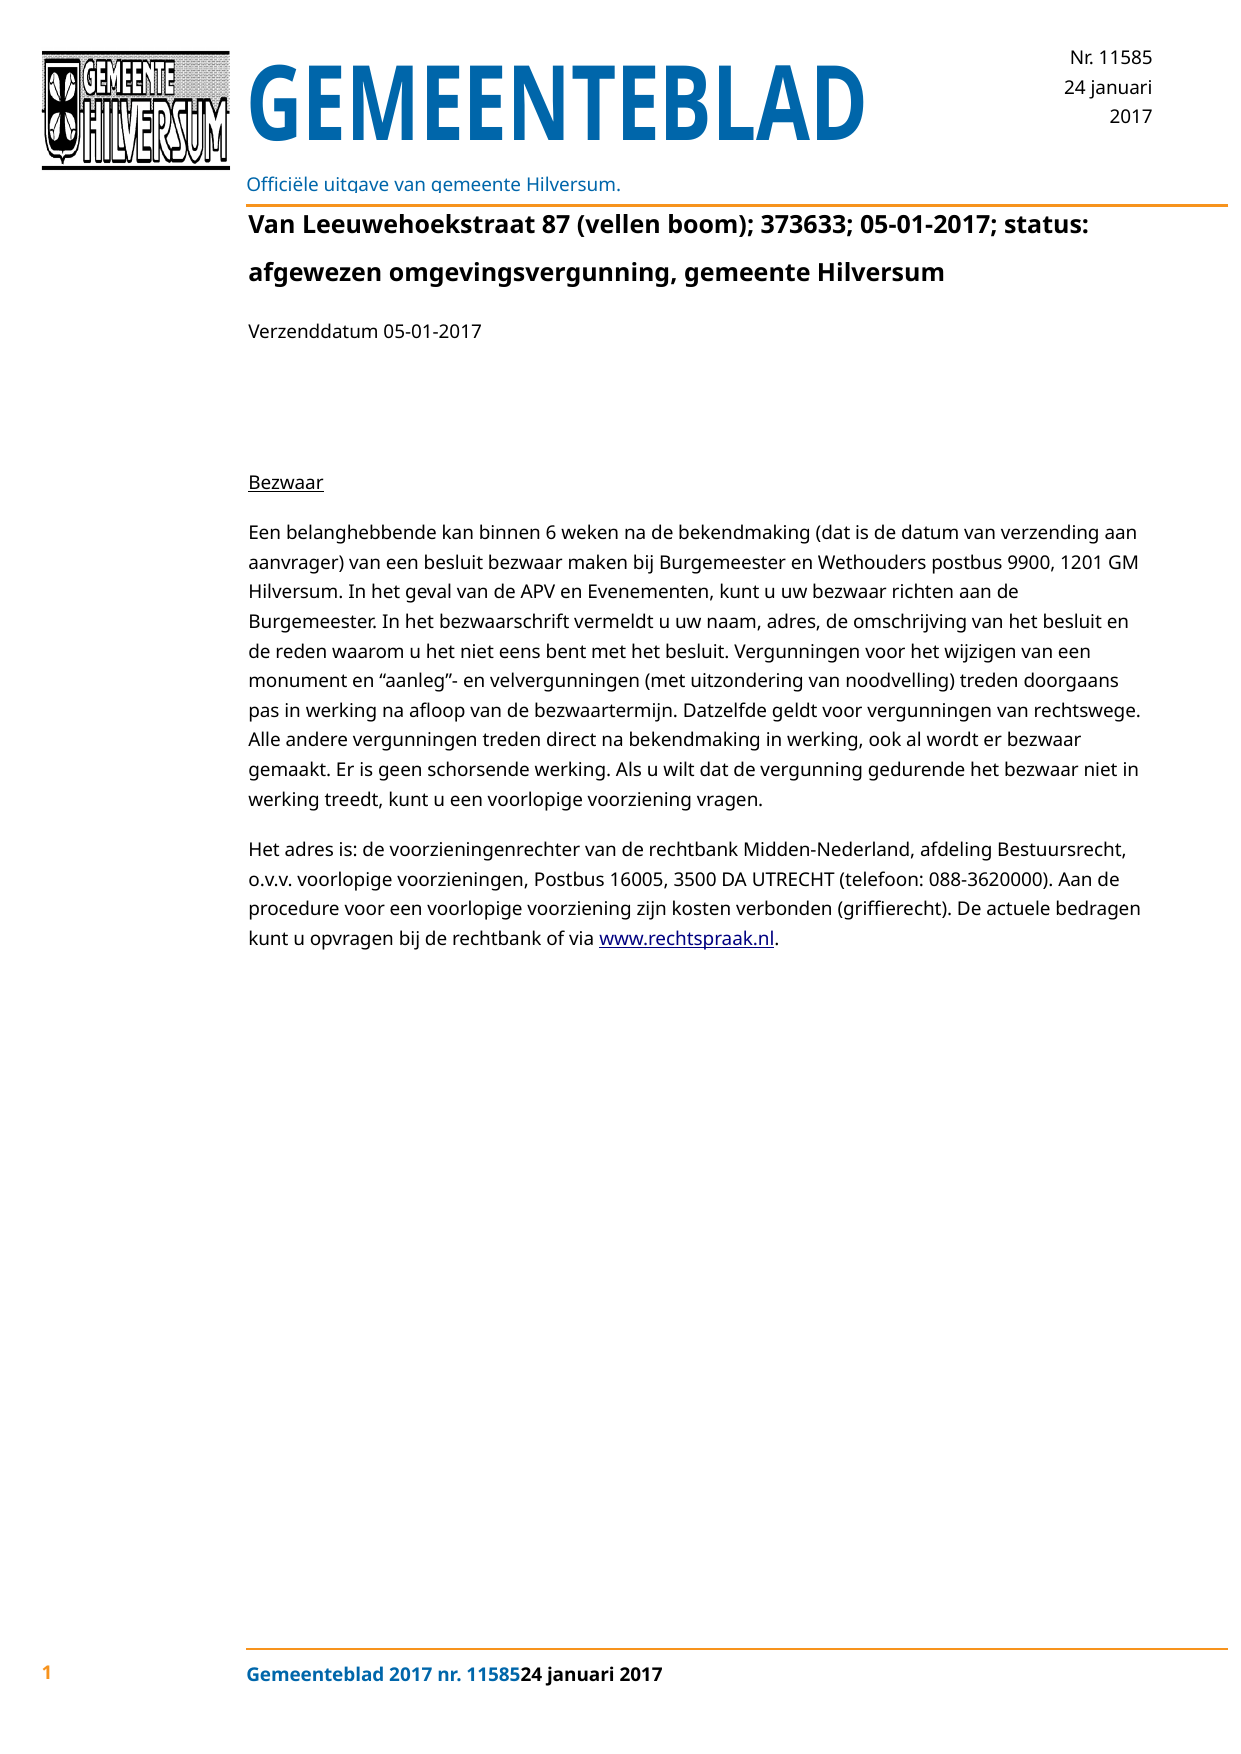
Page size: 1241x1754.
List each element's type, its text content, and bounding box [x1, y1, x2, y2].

text Van Leeuwehoekstraat 87 (vellen boom); 373633; 05-01-2017; status: afgewezen omgevingsvergunning, gemeente Hilversum [248, 207, 1152, 288]
text Verzenddatum 05-01-2017 [248, 318, 1152, 344]
text Een belanghebbende kan binnen 6 weken na de bekendmaking (dat is de datum van verzending aan aanvrager) van een besluit bezwaar maken bij Burgemeester en Wethouders postbus 9900, 1201 GM Hilversum. In het geval van de APV en Evenementen, kunt u uw bezwaar richten aan de Burgemeester. In het bezwaarschrift vermeldt u uw naam, adres, de omschrijving van het besluit en de reden waarom u het niet eens bent met het besluit. Vergunningen voor het wijzigen van een monument en “aanleg”- en velvergunningen (met uitzondering van noodvelling) treden doorgaans pas in werking na afloop van de bezwaartermijn. Datzelfde geldt voor vergunningen van rechtswege. Alle andere vergunningen treden direct na bekendmaking in werking, ook al wordt er bezwaar gemaakt. Er is geen schorsende werking. Als u wilt dat de vergunning gedurende het bezwaar niet in werking treedt, kunt u een voorlopige voorziening vragen. [248, 519, 1152, 812]
text Bezwaar [248, 469, 1152, 495]
picture [41, 47, 231, 172]
text Het adres is: de voorzieningenrechter van de rechtbank Midden-Nederland, afdeling Bestuursrecht, o.v.v. voorlopige voorzieningen, Postbus 16005, 3500 DA UTRECHT (telefoon: 088-3620000). Aan de procedure voor een voorlopige voorziening zijn kosten verbonden (griffierecht). De actuele bedragen kunt u opvragen bij de rechtbank of via www.rechtspraak.nl. [248, 836, 1152, 951]
